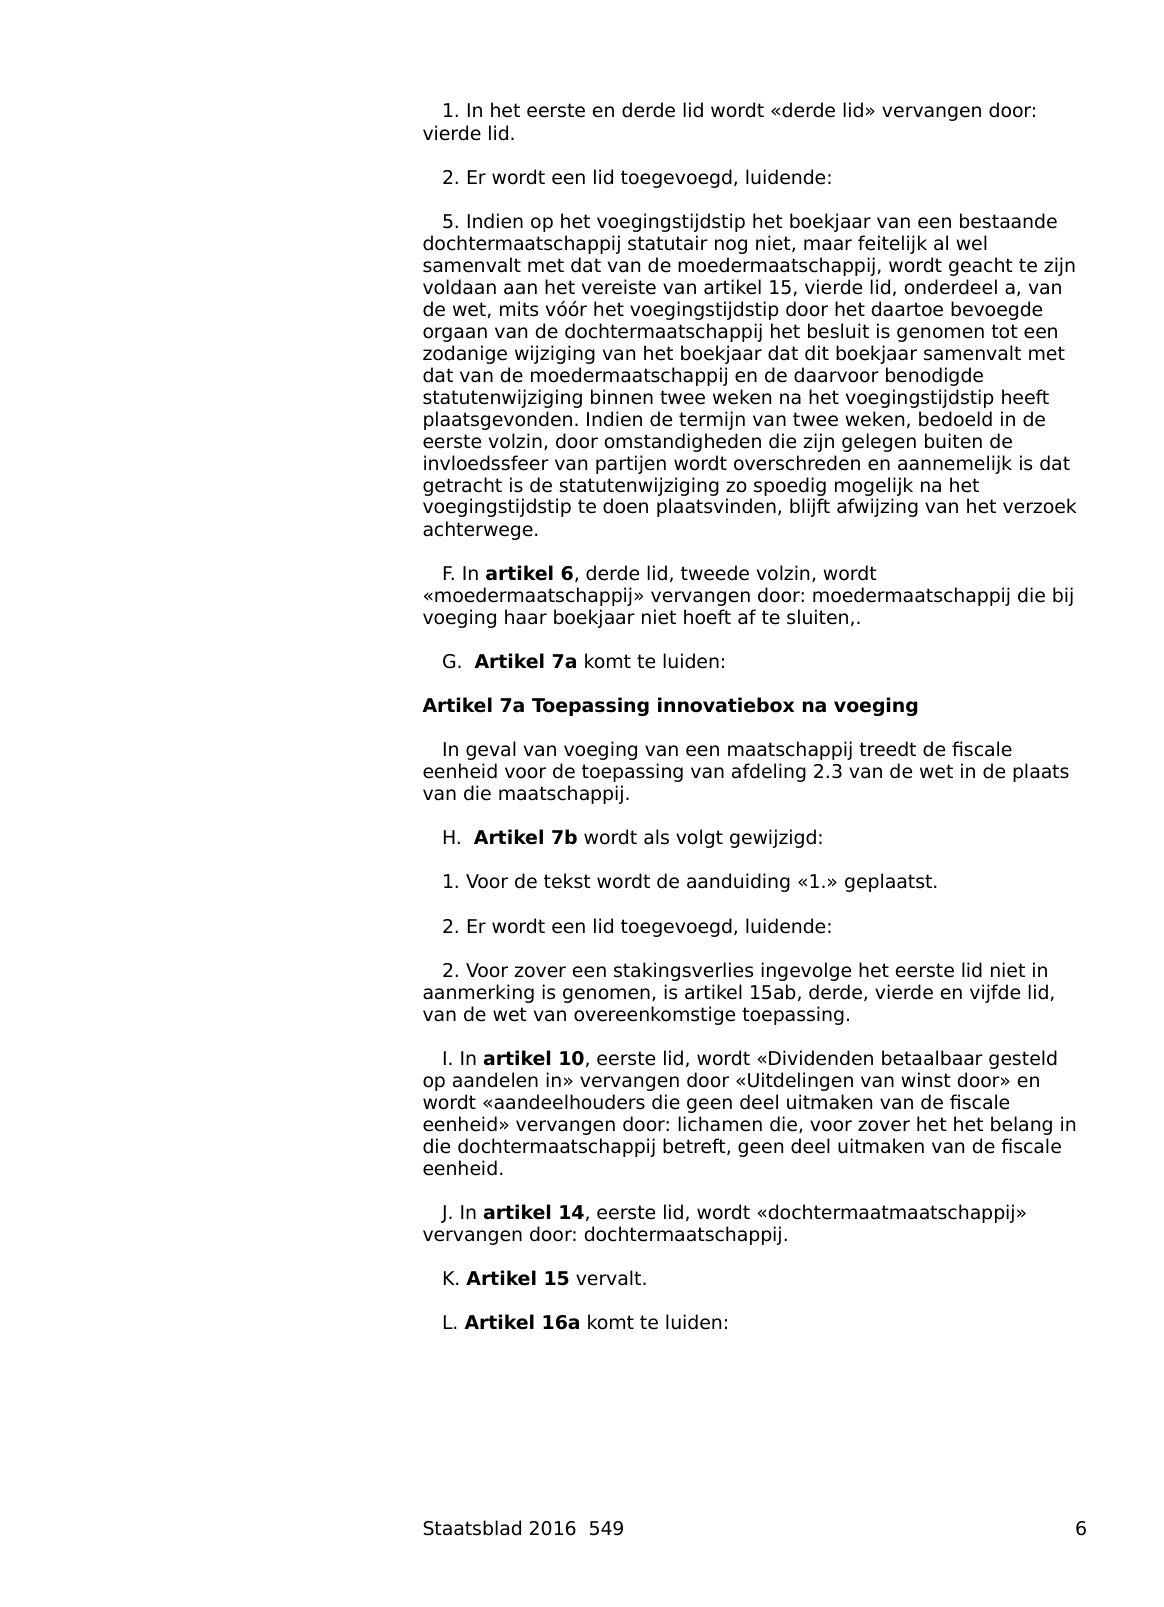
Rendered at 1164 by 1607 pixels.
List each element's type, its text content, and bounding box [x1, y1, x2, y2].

text 2. Er wordt een lid toegevoegd, luidende: [422, 167, 1087, 188]
text 1. In het eerste en derde lid wordt «derde lid» vervangen door: vierde lid. [422, 100, 1087, 144]
text I. In artikel 10, eerste lid, wordt «Dividenden betaalbaar gesteld op aandelen in» vervangen door «Uitdelingen van winst door» en wordt «aandeelhouders die geen deel uitmaken van de fiscale eenheid» vervangen door: lichamen die, voor zover het het belang in die dochtermaatschappij betreft, geen deel uitmaken van de fiscale eenheid. [422, 1048, 1087, 1180]
text 1. Voor de tekst wordt de aanduiding «1.» geplaatst. [422, 871, 1087, 893]
text G. Artikel 7a komt te luiden: [422, 651, 1087, 673]
text In geval van voeging van een maatschappij treedt de fiscale eenheid voor de toepassing van afdeling 2.3 van de wet in de plaats van die maatschappij. [422, 739, 1087, 805]
subtitle Artikel 7a Toepassing innovatiebox na voeging [422, 695, 1087, 717]
text K. Artikel 15 vervalt. [422, 1268, 1087, 1290]
text F. In artikel 6, derde lid, tweede volzin, wordt «moedermaatschappij» vervangen door: moedermaatschappij die bij voeging haar boekjaar niet hoeft af te sluiten,. [422, 563, 1087, 628]
text 2. Voor zover een stakingsverlies ingevolge het eerste lid niet in aanmerking is genomen, is artikel 15ab, derde, vierde en vijfde lid, van de wet van overeenkomstige toepassing. [422, 960, 1087, 1026]
text H. Artikel 7b wordt als volgt gewijzigd: [422, 827, 1087, 849]
text L. Artikel 16a komt te luiden: [422, 1312, 1087, 1334]
text 2. Er wordt een lid toegevoegd, luidende: [422, 916, 1087, 937]
text J. In artikel 14, eerste lid, wordt «dochtermaatmaatschappij» vervangen door: dochtermaatschappij. [422, 1202, 1087, 1246]
text 5. Indien op het voegingstijdstip het boekjaar van een bestaande dochtermaatschappij statutair nog niet, maar feitelijk al wel samenvalt met dat van de moedermaatschappij, wordt geacht te zijn voldaan aan het vereiste van artikel 15, vierde lid, onderdeel a, van de wet, mits vóór het voegingstijdstip door het daartoe bevoegde orgaan van de dochtermaatschappij het besluit is genomen tot een zodanige wijziging van het boekjaar dat dit boekjaar samenvalt met dat van de moedermaatschappij en de daarvoor benodigde statutenwijziging binnen twee weken na het voegingstijdstip heeft plaatsgevonden. Indien de termijn van twee weken, bedoeld in de eerste volzin, door omstandigheden die zijn gelegen buiten de invloedssfeer van partijen wordt overschreden en aannemelijk is dat getracht is de statutenwijziging zo spoedig mogelijk na het voegingstijdstip te doen plaatsvinden, blijft afwijzing van het verzoek achterwege. [422, 211, 1087, 540]
